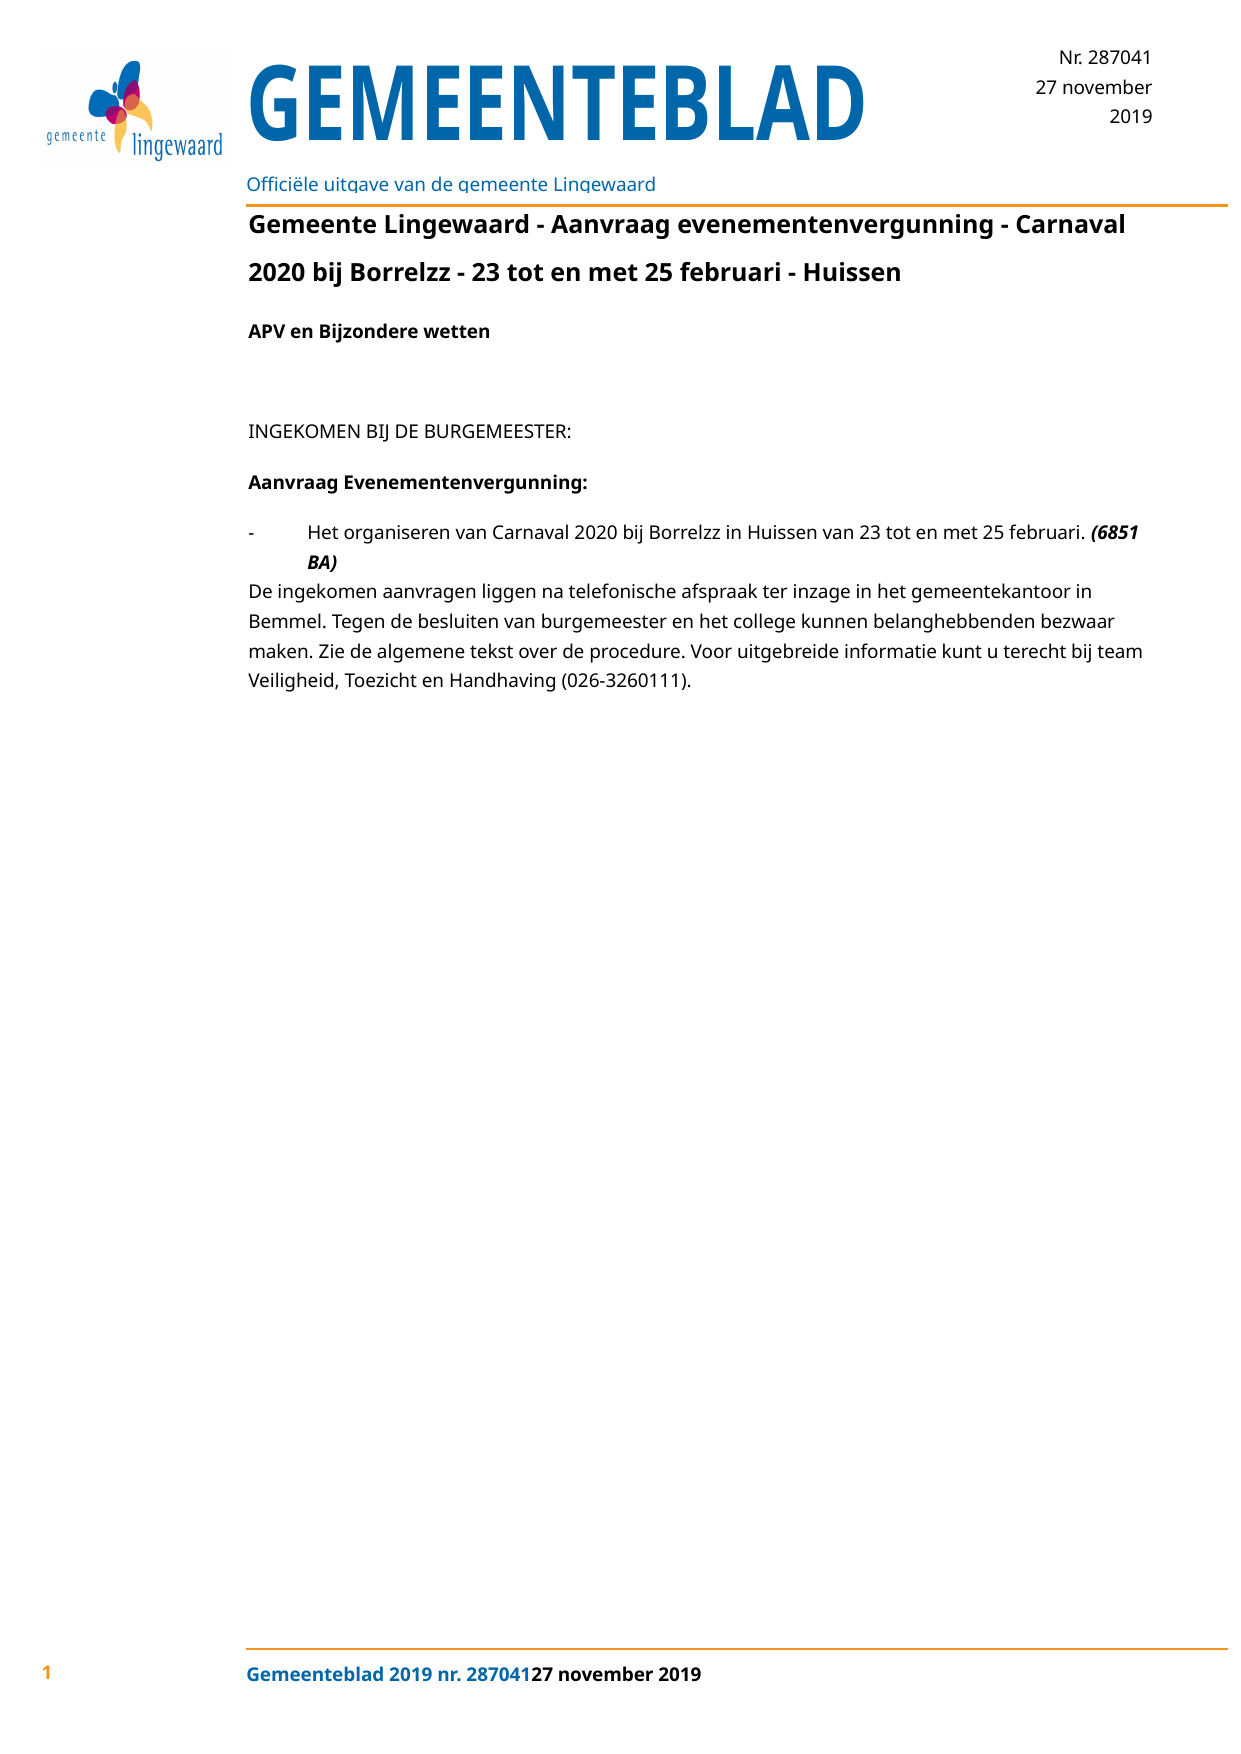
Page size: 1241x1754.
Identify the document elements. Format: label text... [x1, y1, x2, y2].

text De ingekomen aanvragen liggen na telefonische afspraak ter inzage in het gemeentekantoor in Bemmel. Tegen de besluiten van burgemeester en het college kunnen belanghebbenden bezwaar maken. Zie de algemene tekst over de procedure. Voor uitgebreide informatie kunt u terecht bij team Veiligheid, Toezicht en Handhaving (026-3260111). [248, 579, 1152, 693]
text INGEKOMEN BIJ DE BURGEMEESTER: [248, 419, 1152, 444]
text Gemeente Lingewaard - Aanvraag evenementenvergunning - Carnaval 2020 bij Borrelzz - 23 tot en met 25 februari - Huissen [248, 207, 1152, 288]
list Het organiseren van Carnaval 2020 bij Borrelzz in Huissen van 23 tot en met 25 februari. (6851 BA) [248, 519, 1152, 575]
text Aanvraag Evenementenvergunning: [248, 469, 1152, 495]
picture [41, 47, 231, 172]
text APV en Bijzondere wetten [248, 318, 1152, 344]
